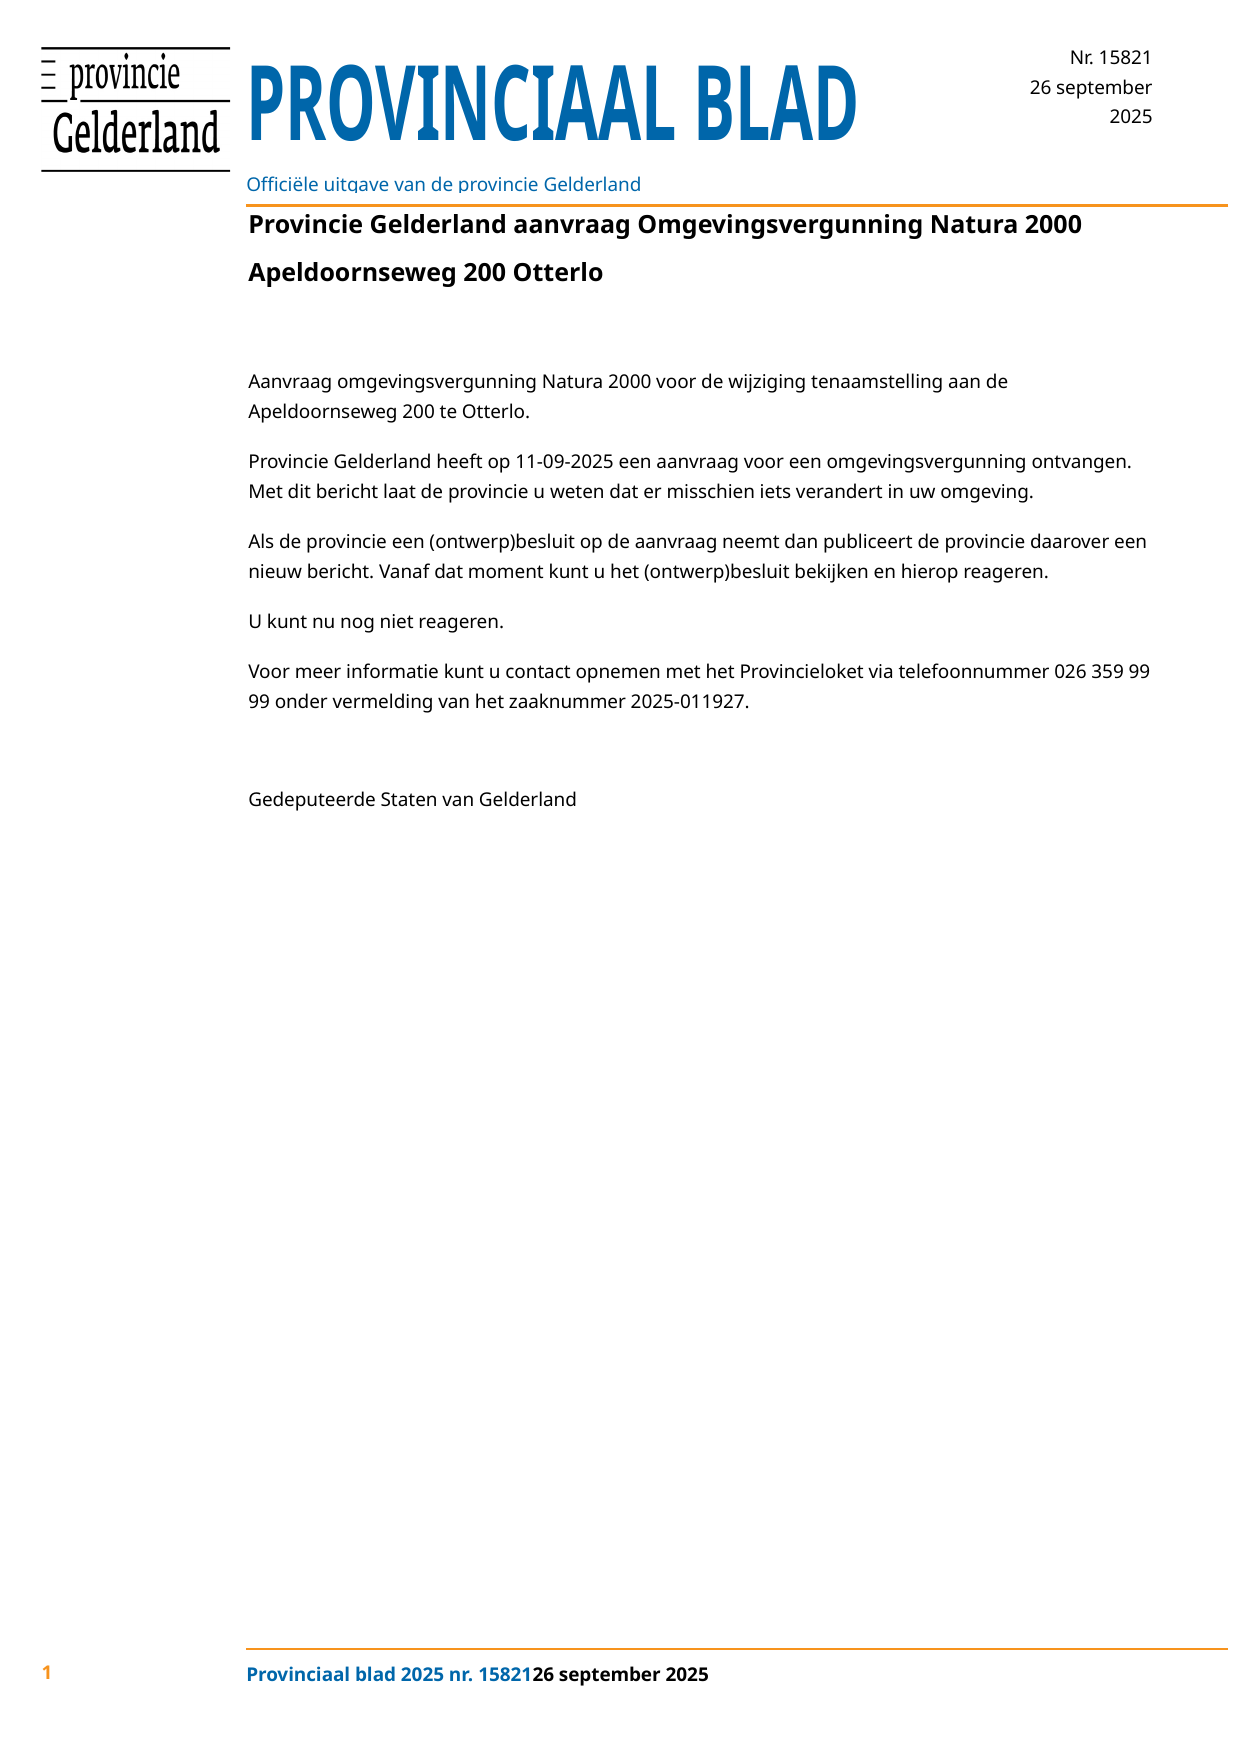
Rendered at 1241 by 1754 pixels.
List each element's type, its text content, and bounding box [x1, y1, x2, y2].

picture [41, 47, 231, 172]
text Provincie Gelderland aanvraag Omgevingsvergunning Natura 2000 Apeldoornseweg 200 Otterlo [248, 207, 1152, 288]
text Provincie Gelderland heeft op 11-09-2025 een aanvraag voor een omgevingsvergunning ontvangen. Met dit bericht laat de provincie u weten dat er misschien iets verandert in uw omgeving. [248, 448, 1152, 504]
text U kunt nu nog niet reageren. [248, 608, 1152, 634]
text Als de provincie een (ontwerp)besluit op de aanvraag neemt dan publiceert de provincie daarover een nieuw bericht. Vanaf dat moment kunt u het (ontwerp)besluit bekijken en hierop reageren. [248, 528, 1152, 584]
text Gedeputeerde Staten van Gelderland [248, 787, 1152, 812]
text Voor meer informatie kunt u contact opnemen met het Provincieloket via telefoonnummer 026 359 99 99 onder vermelding van het zaaknummer 2025-011927. [248, 659, 1152, 714]
text Aanvraag omgevingsvergunning Natura 2000 voor de wijziging tenaamstelling aan de Apeldoornseweg 200 te Otterlo. [248, 368, 1152, 424]
